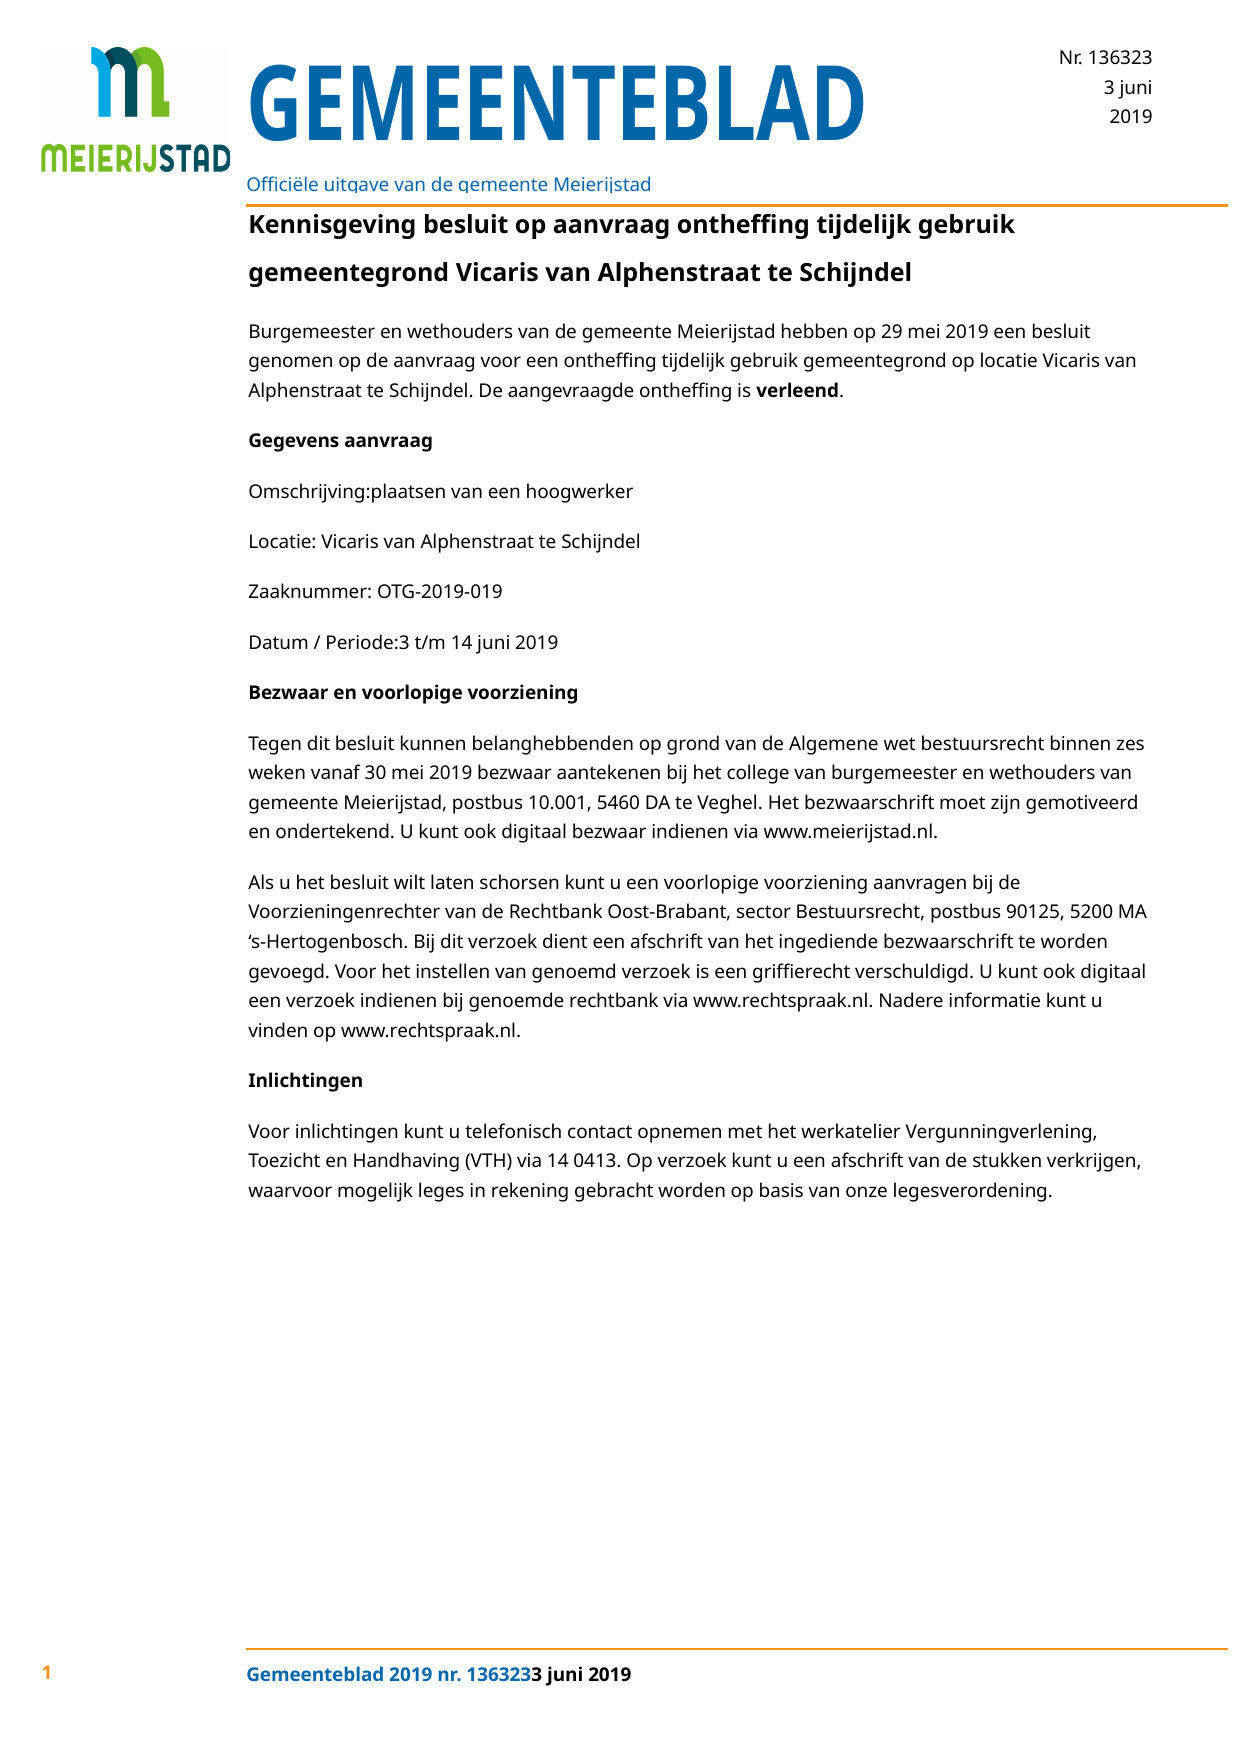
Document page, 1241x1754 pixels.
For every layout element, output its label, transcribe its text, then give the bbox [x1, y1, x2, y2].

text Gegevens aanvraag [248, 427, 1152, 453]
text Als u het besluit wilt laten schorsen kunt u een voorlopige voorziening aanvragen bij de Voorzieningenrechter van de Rechtbank Oost-Brabant, sector Bestuursrecht, postbus 90125, 5200 MA ‘s-Hertogenbosch. Bij dit verzoek dient een afschrift van het ingediende bezwaarschrift te worden gevoegd. Voor het instellen van genoemd verzoek is een griffierecht verschuldigd. U kunt ook digitaal een verzoek indienen bij genoemde rechtbank via www.rechtspraak.nl. Nadere informatie kunt u vinden op www.rechtspraak.nl. [248, 869, 1152, 1043]
text Omschrijving:plaatsen van een hoogwerker [248, 478, 1152, 504]
text Kennisgeving besluit op aanvraag ontheffing tijdelijk gebruik gemeentegrond Vicaris van Alphenstraat te Schijndel [248, 207, 1152, 288]
picture [41, 47, 231, 172]
text Voor inlichtingen kunt u telefonisch contact opnemen met het werkatelier Vergunningverlening, Toezicht en Handhaving (VTH) via 14 0413. Op verzoek kunt u een afschrift van de stukken verkrijgen, waarvoor mogelijk leges in rekening gebracht worden op basis van onze legesverordening. [248, 1118, 1152, 1203]
text Datum / Periode:3 t/m 14 juni 2019 [248, 629, 1152, 655]
text Locatie: Vicaris van Alphenstraat te Schijndel [248, 528, 1152, 554]
text Burgemeester en wethouders van de gemeente Meierijstad hebben op 29 mei 2019 een besluit genomen op de aanvraag voor een ontheffing tijdelijk gebruik gemeentegrond op locatie Vicaris van Alphenstraat te Schijndel. De aangevraagde ontheffing is verleend. [248, 318, 1152, 403]
text Inlichtingen [248, 1067, 1152, 1093]
text Zaaknummer: OTG-2019-019 [248, 579, 1152, 604]
text Bezwaar en voorlopige voorziening [248, 679, 1152, 705]
text Tegen dit besluit kunnen belanghebbenden op grond van de Algemene wet bestuursrecht binnen zes weken vanaf 30 mei 2019 bezwaar aantekenen bij het college van burgemeester en wethouders van gemeente Meierijstad, postbus 10.001, 5460 DA te Veghel. Het bezwaarschrift moet zijn gemotiveerd en ondertekend. U kunt ook digitaal bezwaar indienen via www.meierijstad.nl. [248, 730, 1152, 844]
